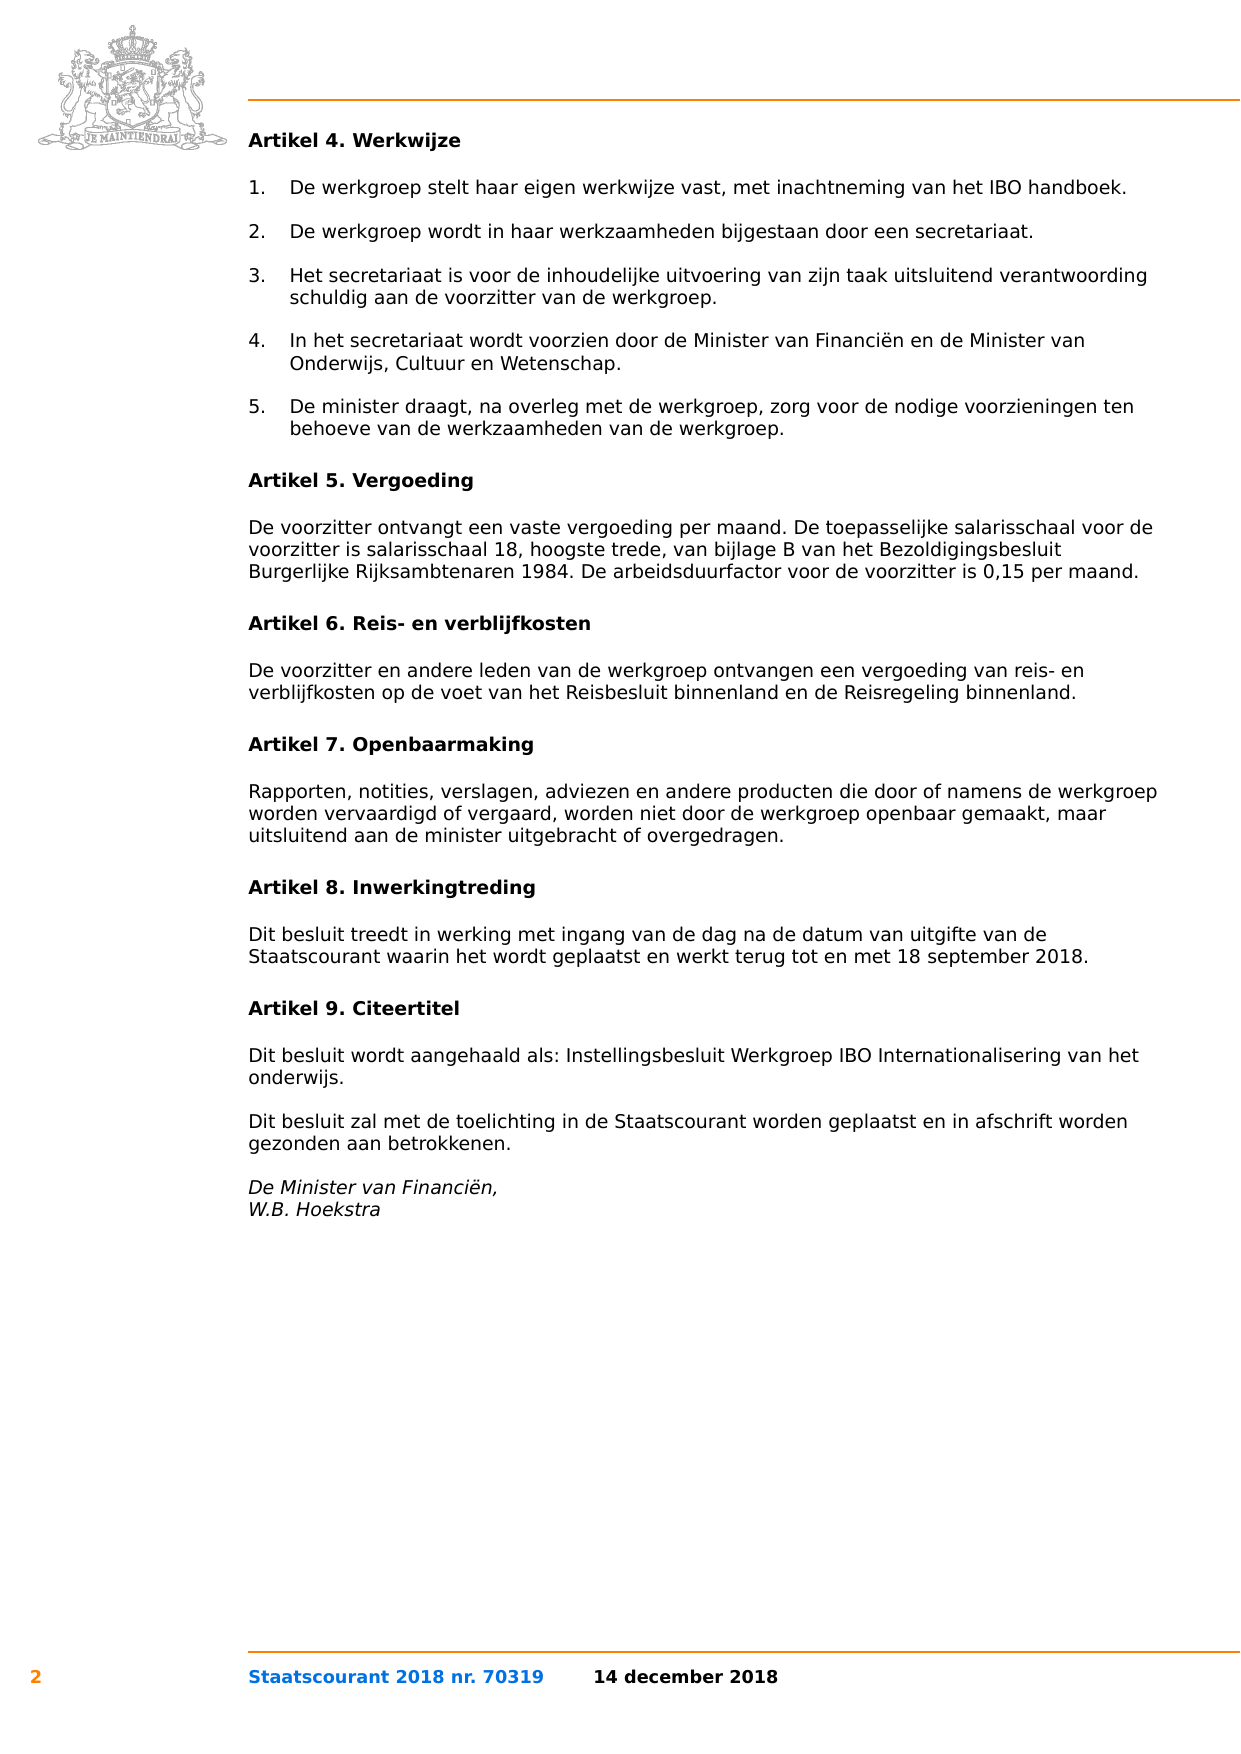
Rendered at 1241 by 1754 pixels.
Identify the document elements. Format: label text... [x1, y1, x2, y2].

text De Minister van Financiën, W.B. Hoekstra [248, 1177, 1163, 1221]
subtitle Artikel 4. Werkwijze [248, 130, 1163, 152]
text 1. De werkgroep stelt haar eigen werkwijze vast, met inachtneming van het IBO handboek. [248, 177, 1163, 199]
text De voorzitter en andere leden van de werkgroep ontvangen een vergoeding van reis- en verblijfkosten op de voet van het Reisbesluit binnenland en de Reisregeling binnenland. [248, 660, 1163, 704]
subtitle Artikel 9. Citeertitel [248, 998, 1163, 1020]
text Dit besluit zal met de toelichting in de Staatscourant worden geplaatst en in afschrift worden gezonden aan betrokkenen. [248, 1111, 1163, 1155]
text 2. De werkgroep wordt in haar werkzaamheden bijgestaan door een secretariaat. [248, 221, 1163, 243]
text Dit besluit treedt in werking met ingang van de dag na de datum van uitgifte van de Staatscourant waarin het wordt geplaatst en werkt terug tot en met 18 september 2018. [248, 924, 1163, 968]
text 4. In het secretariaat wordt voorzien door de Minister van Financiën en de Minister van Onderwijs, Cultuur en Wetenschap. [248, 330, 1163, 374]
text 3. Het secretariaat is voor de inhoudelijke uitvoering van zijn taak uitsluitend verantwoording schuldig aan de voorzitter van de werkgroep. [248, 264, 1163, 308]
text 5. De minister draagt, na overleg met de werkgroep, zorg voor de nodige voorzieningen ten behoeve van de werkzaamheden van de werkgroep. [248, 396, 1163, 440]
subtitle Artikel 7. Openbaarmaking [248, 734, 1163, 756]
text De voorzitter ontvangt een vaste vergoeding per maand. De toepasselijke salarisschaal voor de voorzitter is salarisschaal 18, hoogste trede, van bijlage B van het Bezoldigingsbesluit Burgerlijke Rijksambtenaren 1984. De arbeidsduurfactor voor de voorzitter is 0,15 per maand. [248, 517, 1163, 583]
subtitle Artikel 6. Reis- en verblijfkosten [248, 613, 1163, 635]
picture [38, 25, 227, 150]
text Dit besluit wordt aangehaald als: Instellingsbesluit Werkgroep IBO Internationalisering van het onderwijs. [248, 1045, 1163, 1089]
text Rapporten, notities, verslagen, adviezen en andere producten die door of namens de werkgroep worden vervaardigd of vergaard, worden niet door de werkgroep openbaar gemaakt, maar uitsluitend aan de minister uitgebracht of overgedragen. [248, 781, 1163, 847]
subtitle Artikel 8. Inwerkingtreding [248, 877, 1163, 899]
subtitle Artikel 5. Vergoeding [248, 470, 1163, 492]
